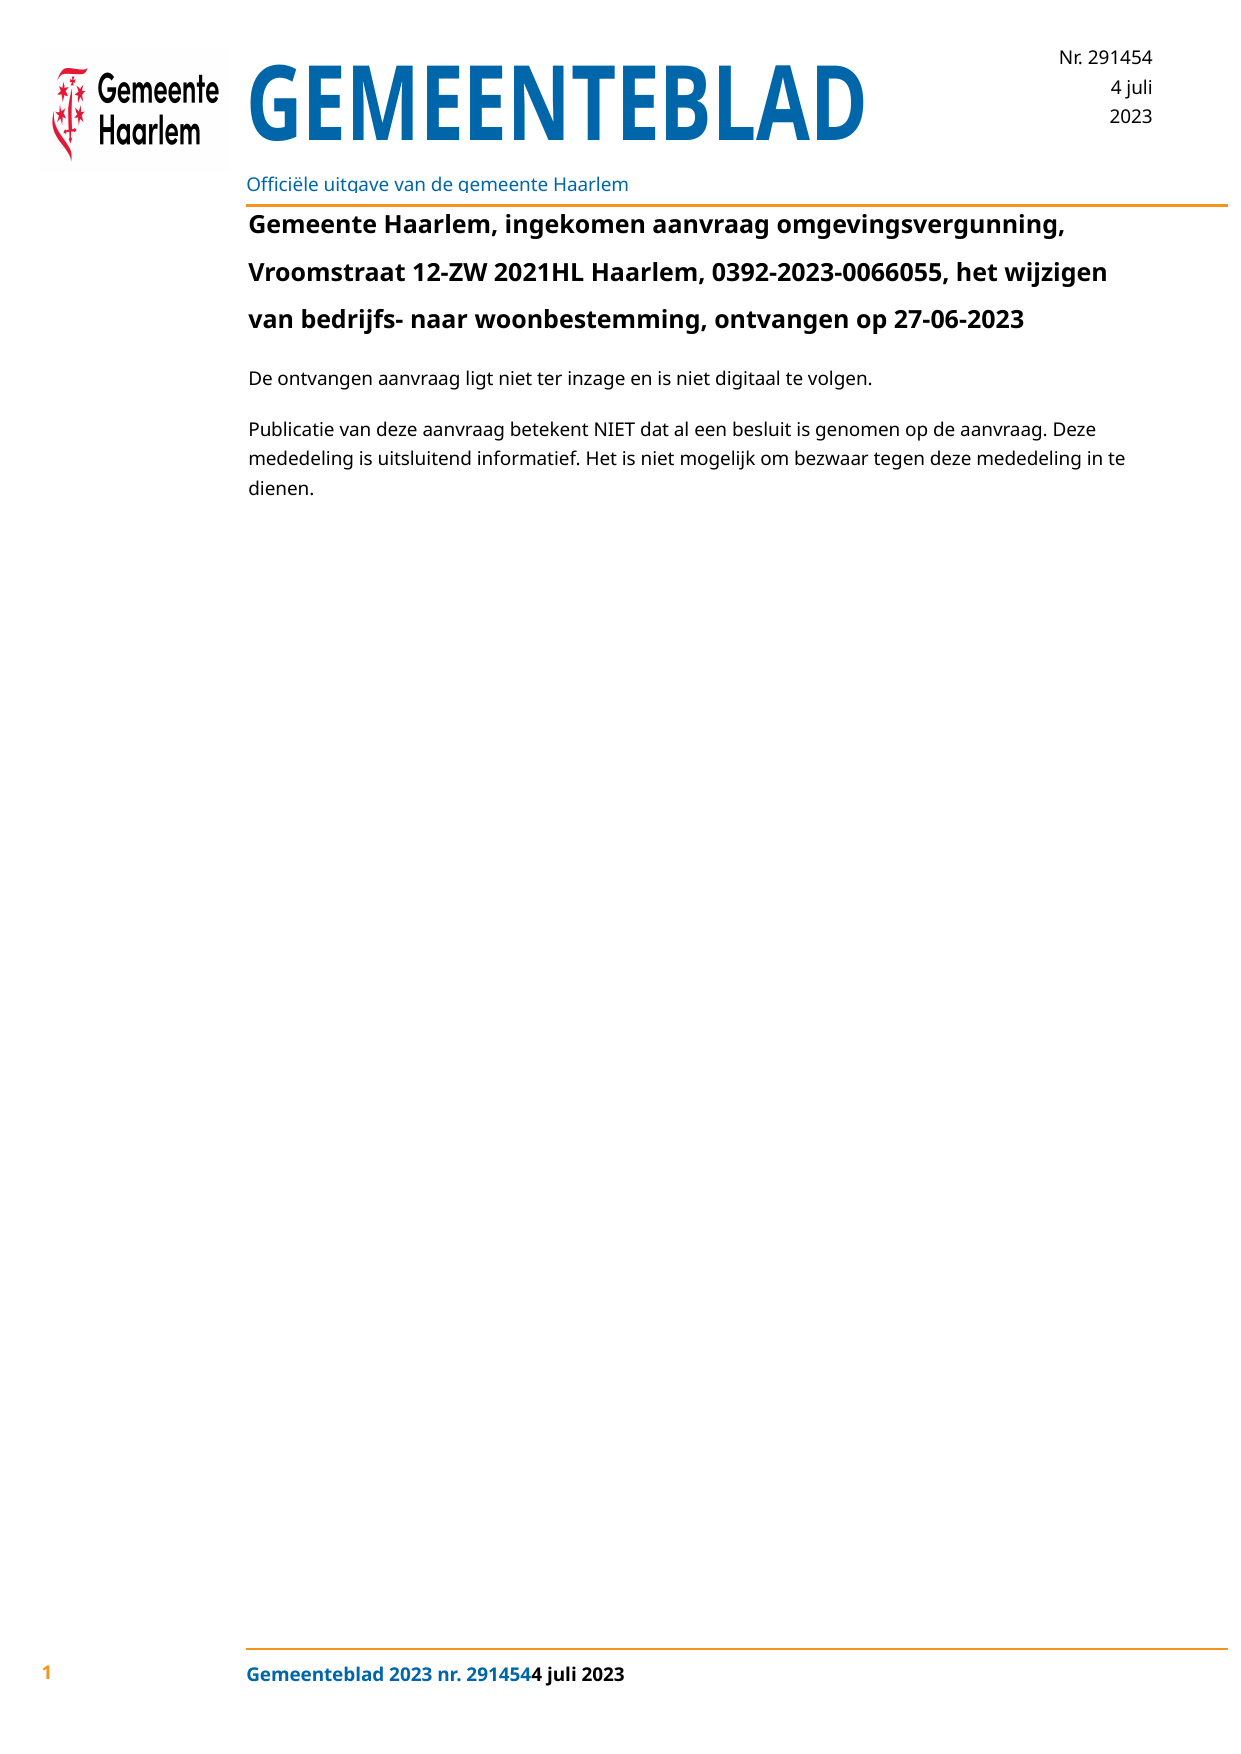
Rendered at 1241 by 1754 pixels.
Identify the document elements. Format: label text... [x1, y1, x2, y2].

picture [41, 47, 231, 172]
text Publicatie van deze aanvraag betekent NIET dat al een besluit is genomen op de aanvraag. Deze mededeling is uitsluitend informatief. Het is niet mogelijk om bezwaar tegen deze mededeling in te dienen. [248, 416, 1152, 501]
text De ontvangen aanvraag ligt niet ter inzage en is niet digitaal te volgen. [248, 366, 1152, 391]
text Gemeente Haarlem, ingekomen aanvraag omgevingsvergunning, Vroomstraat 12-ZW 2021HL Haarlem, 0392-2023-0066055, het wijzigen van bedrijfs- naar woonbestemming, ontvangen op 27-06-2023 [248, 207, 1152, 336]
